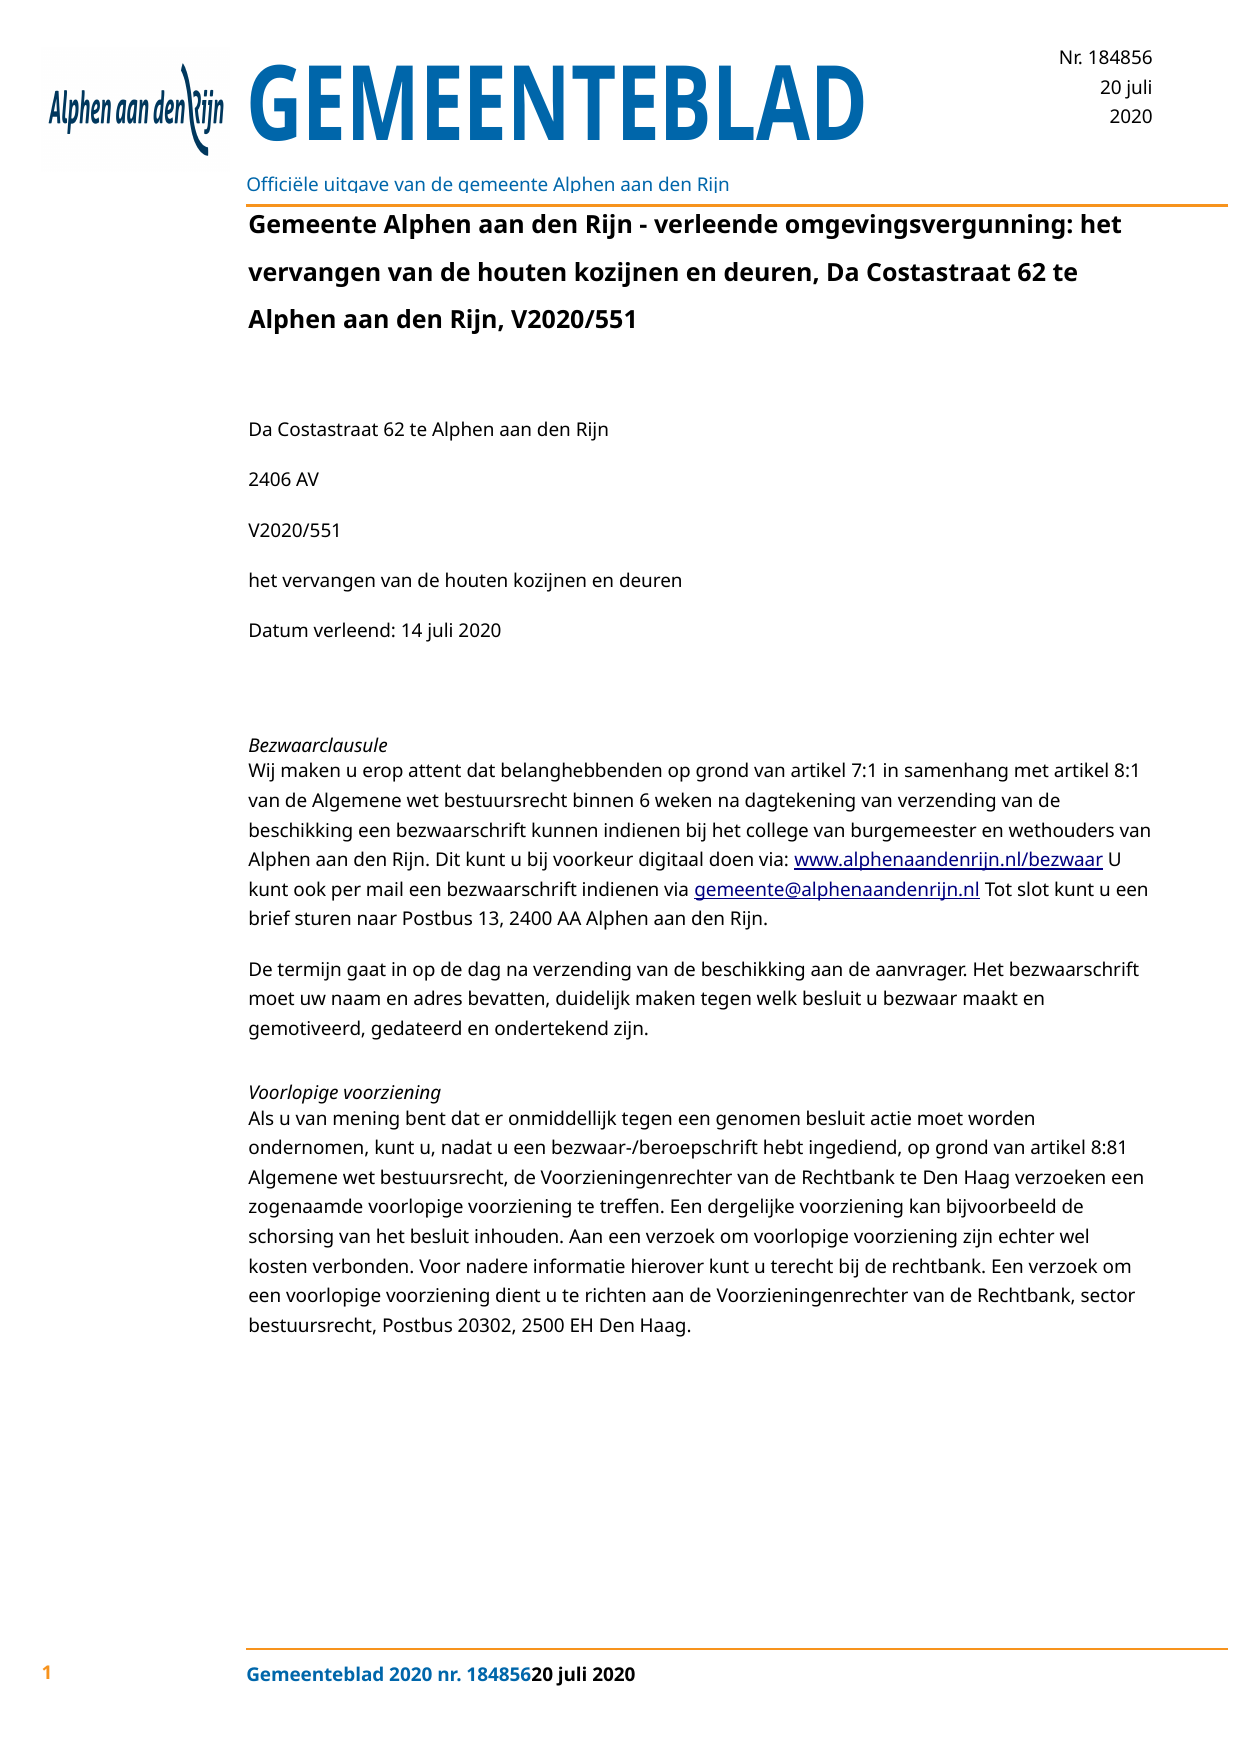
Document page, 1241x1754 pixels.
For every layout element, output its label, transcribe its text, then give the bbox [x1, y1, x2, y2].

text Da Costastraat 62 te Alphen aan den Rijn [248, 416, 1152, 442]
text het vervangen van de houten kozijnen en deuren [248, 567, 1152, 593]
text 2406 AV [248, 466, 1152, 492]
picture [41, 47, 231, 172]
text Voorlopige voorziening [248, 1079, 1152, 1105]
text Wij maken u erop attent dat belanghebbenden op grond van artikel 7:1 in samenhang met artikel 8:1 van de Algemene wet bestuursrecht binnen 6 weken na dagtekening van verzending van de beschikking een bezwaarschrift kunnen indienen bij het college van burgemeester en wethouders van Alphen aan den Rijn. Dit kunt u bij voorkeur digitaal doen via: www.alphenaandenrijn.nl/bezwaar U kunt ook per mail een bezwaarschrift indienen via gemeente@alphenaandenrijn.nl Tot slot kunt u een brief sturen naar Postbus 13, 2400 AA Alphen aan den Rijn. [248, 758, 1152, 931]
text Als u van mening bent dat er onmiddellijk tegen een genomen besluit actie moet worden ondernomen, kunt u, nadat u een bezwaar-/beroepschrift hebt ingediend, op grond van artikel 8:81 Algemene wet bestuursrecht, de Voorzieningenrechter van de Rechtbank te Den Haag verzoeken een zogenaamde voorlopige voorziening te treffen. Een dergelijke voorziening kan bijvoorbeeld de schorsing van het besluit inhouden. Aan een verzoek om voorlopige voorziening zijn echter wel kosten verbonden. Voor nadere informatie hierover kunt u terecht bij de rechtbank. Een verzoek om een voorlopige voorziening dient u te richten aan de Voorzieningenrechter van de Rechtbank, sector bestuursrecht, Postbus 20302, 2500 EH Den Haag. [248, 1105, 1152, 1338]
text Gemeente Alphen aan den Rijn - verleende omgevingsvergunning: het vervangen van de houten kozijnen en deuren, Da Costastraat 62 te Alphen aan den Rijn, V2020/551 [248, 207, 1152, 336]
text De termijn gaat in op de dag na verzending van de beschikking aan de aanvrager. Het bezwaarschrift moet uw naam en adres bevatten, duidelijk maken tegen welk besluit u bezwaar maakt en gemotiveerd, gedateerd en ondertekend zijn. [248, 956, 1152, 1041]
text Datum verleend: 14 juli 2020 [248, 618, 1152, 643]
text Bezwaarclausule [248, 732, 1152, 758]
text V2020/551 [248, 517, 1152, 542]
